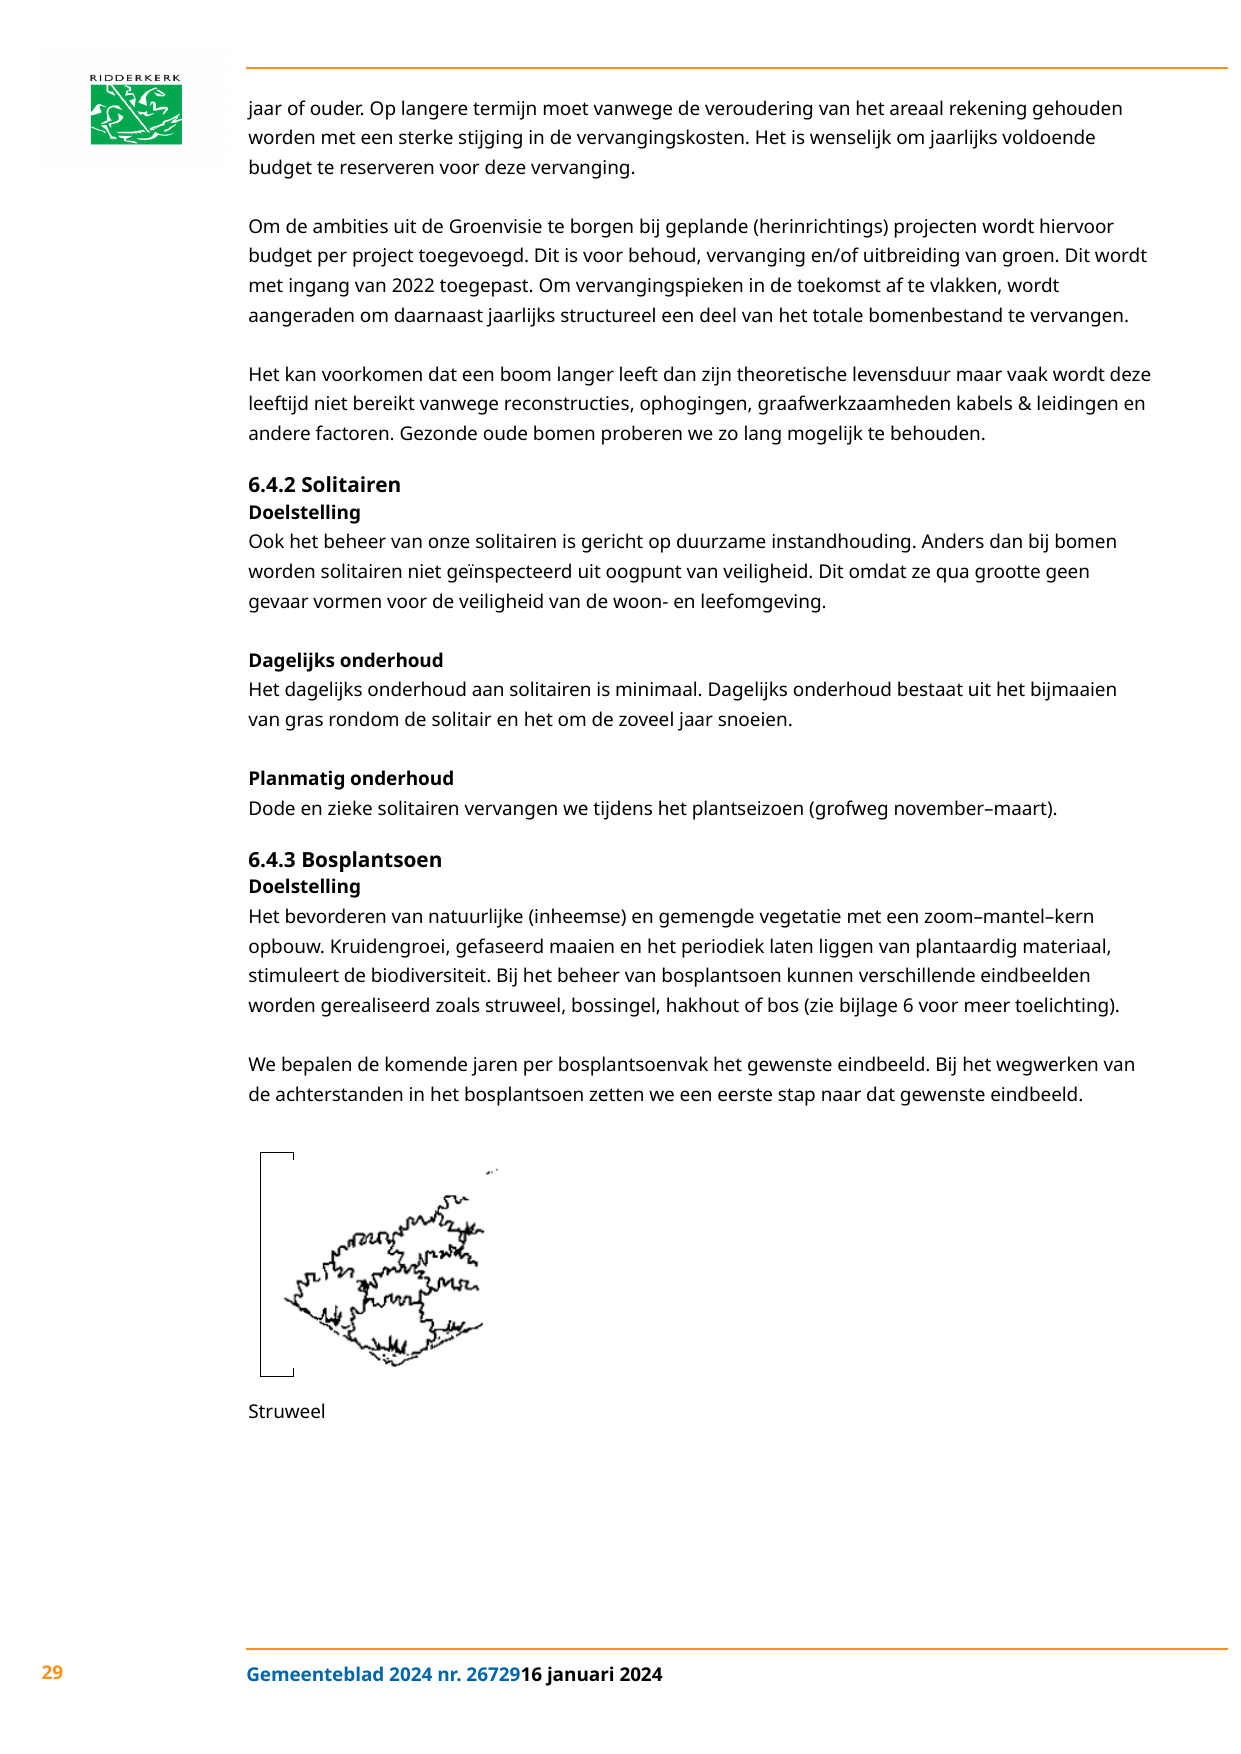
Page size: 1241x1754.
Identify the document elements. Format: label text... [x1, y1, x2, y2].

picture [41, 47, 231, 172]
text Dagelijks onderhoud [248, 647, 1152, 673]
text 6.4.2 Solitairen [248, 471, 1152, 499]
text Het bevorderen van natuurlijke (inheemse) en gemengde vegetatie met een zoom–mantel–kern opbouw. Kruidengroei, gefaseerd maaien en het periodiek laten liggen van plantaardig materiaal, stimuleert de biodiversiteit. Bij het beheer van bosplantsoen kunnen verschillende eindbeelden worden gerealiseerd zoals struweel, bossingel, hakhout of bos (zie bijlage 6 voor meer toelichting). [248, 903, 1152, 1018]
text Doelstelling [248, 874, 1152, 899]
picture [268, 1160, 505, 1368]
text Om de ambities uit de Groenvisie te borgen bij geplande (herinrichtings) projecten wordt hiervoor budget per project toegevoegd. Dit is voor behoud, vervanging en/of uitbreiding van groen. Dit wordt met ingang van 2022 toegepast. Om vervangingspieken in de toekomst af te vlakken, wordt aangeraden om daarnaast jaarlijks structureel een deel van het totale bomenbestand te vervangen. [248, 213, 1152, 328]
text Ook het beheer van onze solitairen is gericht op duurzame instandhouding. Anders dan bij bomen worden solitairen niet geïnspecteerd uit oogpunt van veiligheid. Dit omdat ze qua grootte geen gevaar vormen voor de veiligheid van de woon- en leefomgeving. [248, 529, 1152, 613]
text Doelstelling [248, 499, 1152, 525]
text We bepalen de komende jaren per bosplantsoenvak het gewenste eindbeeld. Bij het wegwerken van de achterstanden in het bosplantsoen zetten we een eerste stap naar dat gewenste eindbeeld. [248, 1051, 1152, 1107]
text Dode en zieke solitairen vervangen we tijdens het plantseizoen (grofweg november–maart). [248, 795, 1152, 821]
text Het dagelijks onderhoud aan solitairen is minimaal. Dagelijks onderhoud bestaat uit het bijmaaien van gras rondom de solitair en het om de zoveel jaar snoeien. [248, 677, 1152, 732]
text Het kan voorkomen dat een boom langer leeft dan zijn theoretische levensduur maar vaak wordt deze leeftijd niet bereikt vanwege reconstructies, ophogingen, graafwerkzaamheden kabels & leidingen en andere factoren. Gezonde oude bomen proberen we zo lang mogelijk te behouden. [248, 361, 1152, 446]
text 6.4.3 Bosplantsoen [248, 845, 1152, 874]
text jaar of ouder. Op langere termijn moet vanwege de veroudering van het areaal rekening gehouden worden met een sterke stijging in de vervangingskosten. Het is wenselijk om jaarlijks voldoende budget te reserveren voor deze vervanging. [248, 95, 1152, 180]
text Planmatig onderhoud [248, 765, 1152, 791]
text Struweel [248, 1398, 1152, 1423]
